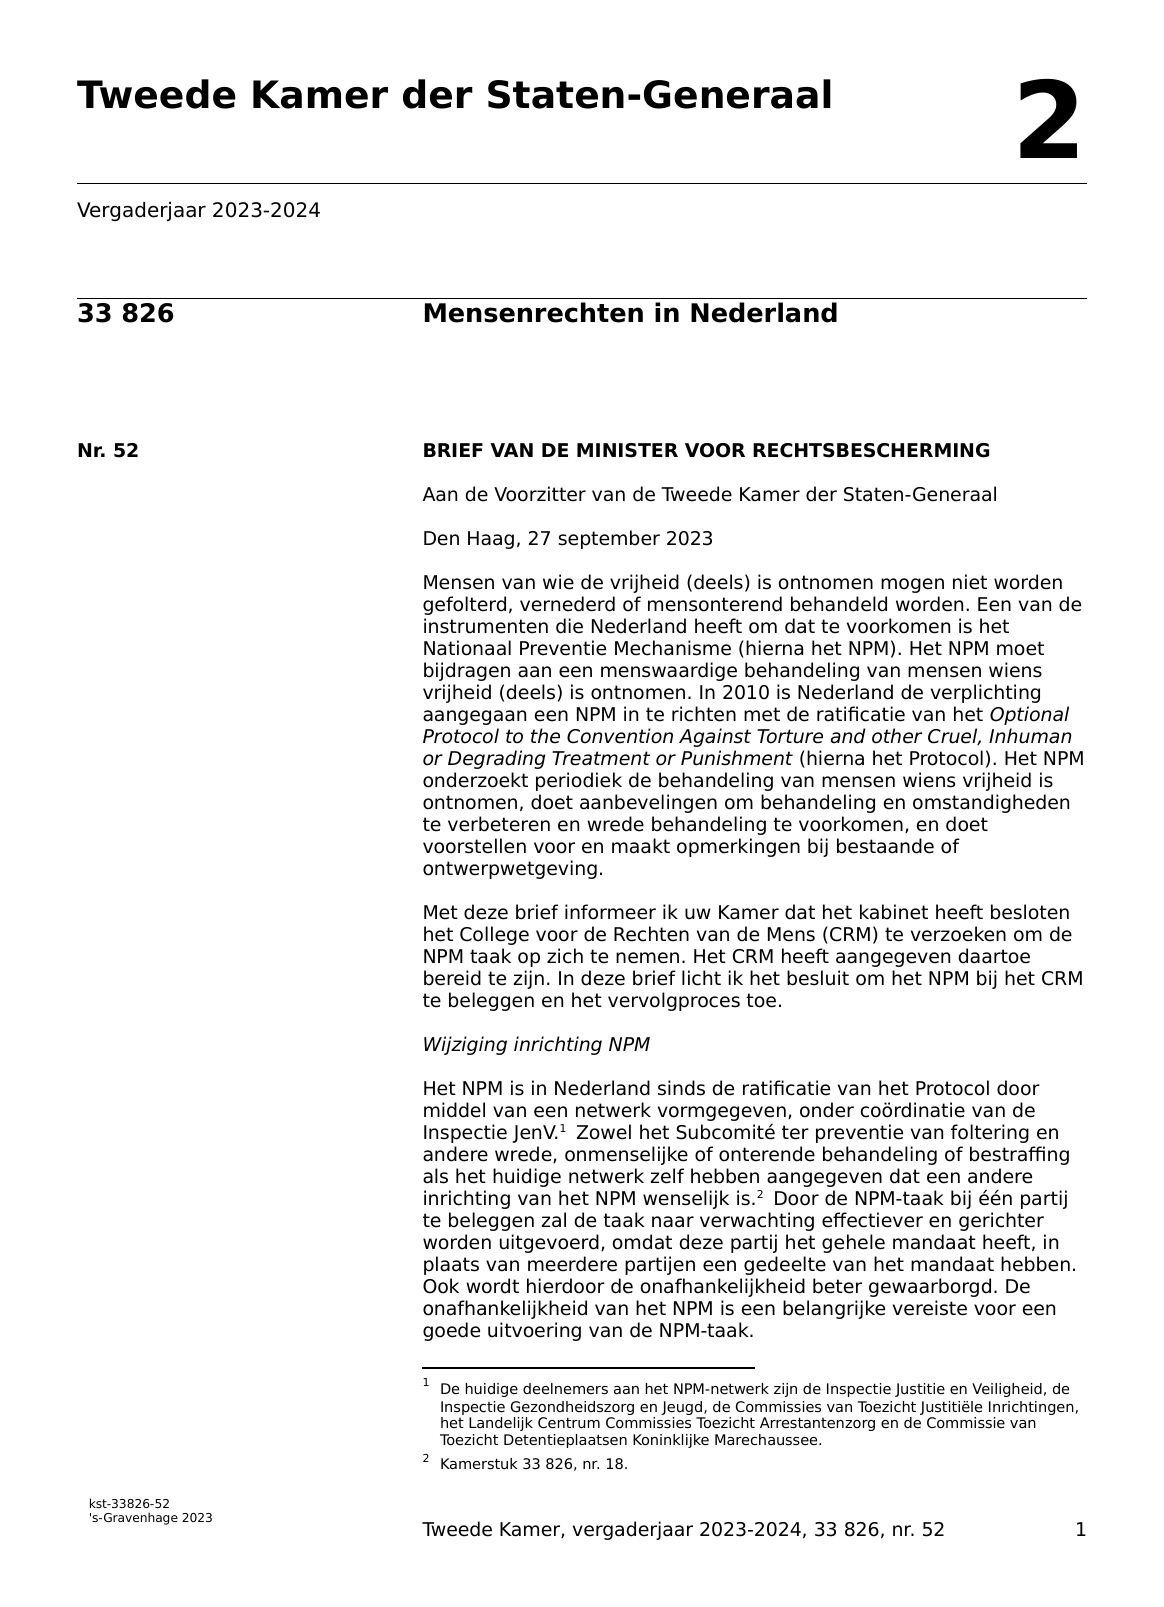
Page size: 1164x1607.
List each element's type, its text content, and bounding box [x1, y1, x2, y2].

subtitle 33 826 Mensenrechten in Nederland [77, 299, 1087, 329]
text Kamerstuk 33 826, nr. 18. [422, 1452, 1087, 1474]
text Aan de Voorzitter van de Tweede Kamer der Staten-Generaal [422, 484, 1087, 506]
text Met deze brief informeer ik uw Kamer dat het kabinet heeft besloten het College voor de Rechten van de Mens (CRM) te verzoeken om de NPM taak op zich te nemen. Het CRM heeft aangegeven daartoe bereid te zijn. In deze brief licht ik het besluit om het NPM bij het CRM te beleggen en het vervolgproces toe. [422, 902, 1087, 1012]
text Den Haag, 27 september 2023 [422, 528, 1087, 550]
subtitle Wijziging inrichting NPM [422, 1034, 1087, 1056]
table_cell Vergaderjaar 2023-2024 [77, 184, 1087, 298]
table_header 2 [886, 59, 1087, 183]
text Het NPM is in Nederland sinds de ratificatie van het Protocol door middel van een netwerk vormgegeven, onder coördinatie van de Inspectie JenV. Zowel het Subcomité ter preventie van foltering en andere wrede, onmenselijke of onterende behandeling of bestraffing als het huidige netwerk zelf hebben aangegeven dat een andere inrichting van het NPM wenselijk is. Door de NPM-taak bij één partij te beleggen zal de taak naar verwachting effectiever en gerichter worden uitgevoerd, omdat deze partij het gehele mandaat heeft, in plaats van meerdere partijen een gedeelte van het mandaat hebben. Ook wordt hierdoor de onafhankelijkheid beter gewaarborgd. De onafhankelijkheid van het NPM is een belangrijke vereiste voor een goede uitvoering van de NPM-taak. [422, 1078, 1087, 1342]
subtitle Nr. 52 BRIEF VAN DE MINISTER VOOR RECHTSBESCHERMING [77, 440, 1087, 462]
text kst-33826-52 [88, 1497, 323, 1511]
text 's-Gravenhage 2023 [88, 1511, 323, 1525]
text De huidige deelnemers aan het NPM-netwerk zijn de Inspectie Justitie en Veiligheid, de Inspectie Gezondheidszorg en Jeugd, de Commissies van Toezicht Justitiële Inrichtingen, het Landelijk Centrum Commissies Toezicht Arrestantenzorg en de Commissie van Toezicht Detentieplaatsen Koninklijke Marechaussee. [422, 1377, 1087, 1449]
text Mensen van wie de vrijheid (deels) is ontnomen mogen niet worden gefolterd, vernederd of mensonterend behandeld worden. Een van de instrumenten die Nederland heeft om dat te voorkomen is het Nationaal Preventie Mechanisme (hierna het NPM). Het NPM moet bijdragen aan een menswaardige behandeling van mensen wiens vrijheid (deels) is ontnomen. In 2010 is Nederland de verplichting aangegaan een NPM in te richten met de ratificatie van het Optional Protocol to the Convention Against Torture and other Cruel, Inhuman or Degrading Treatment or Punishment (hierna het Protocol). Het NPM onderzoekt periodiek de behandeling van mensen wiens vrijheid is ontnomen, doet aanbevelingen om behandeling en omstandigheden te verbeteren en wrede behandeling te voorkomen, en doet voorstellen voor en maakt opmerkingen bij bestaande of ontwerpwetgeving. [422, 572, 1087, 880]
table_header Tweede Kamer der Staten-Generaal [77, 59, 886, 183]
